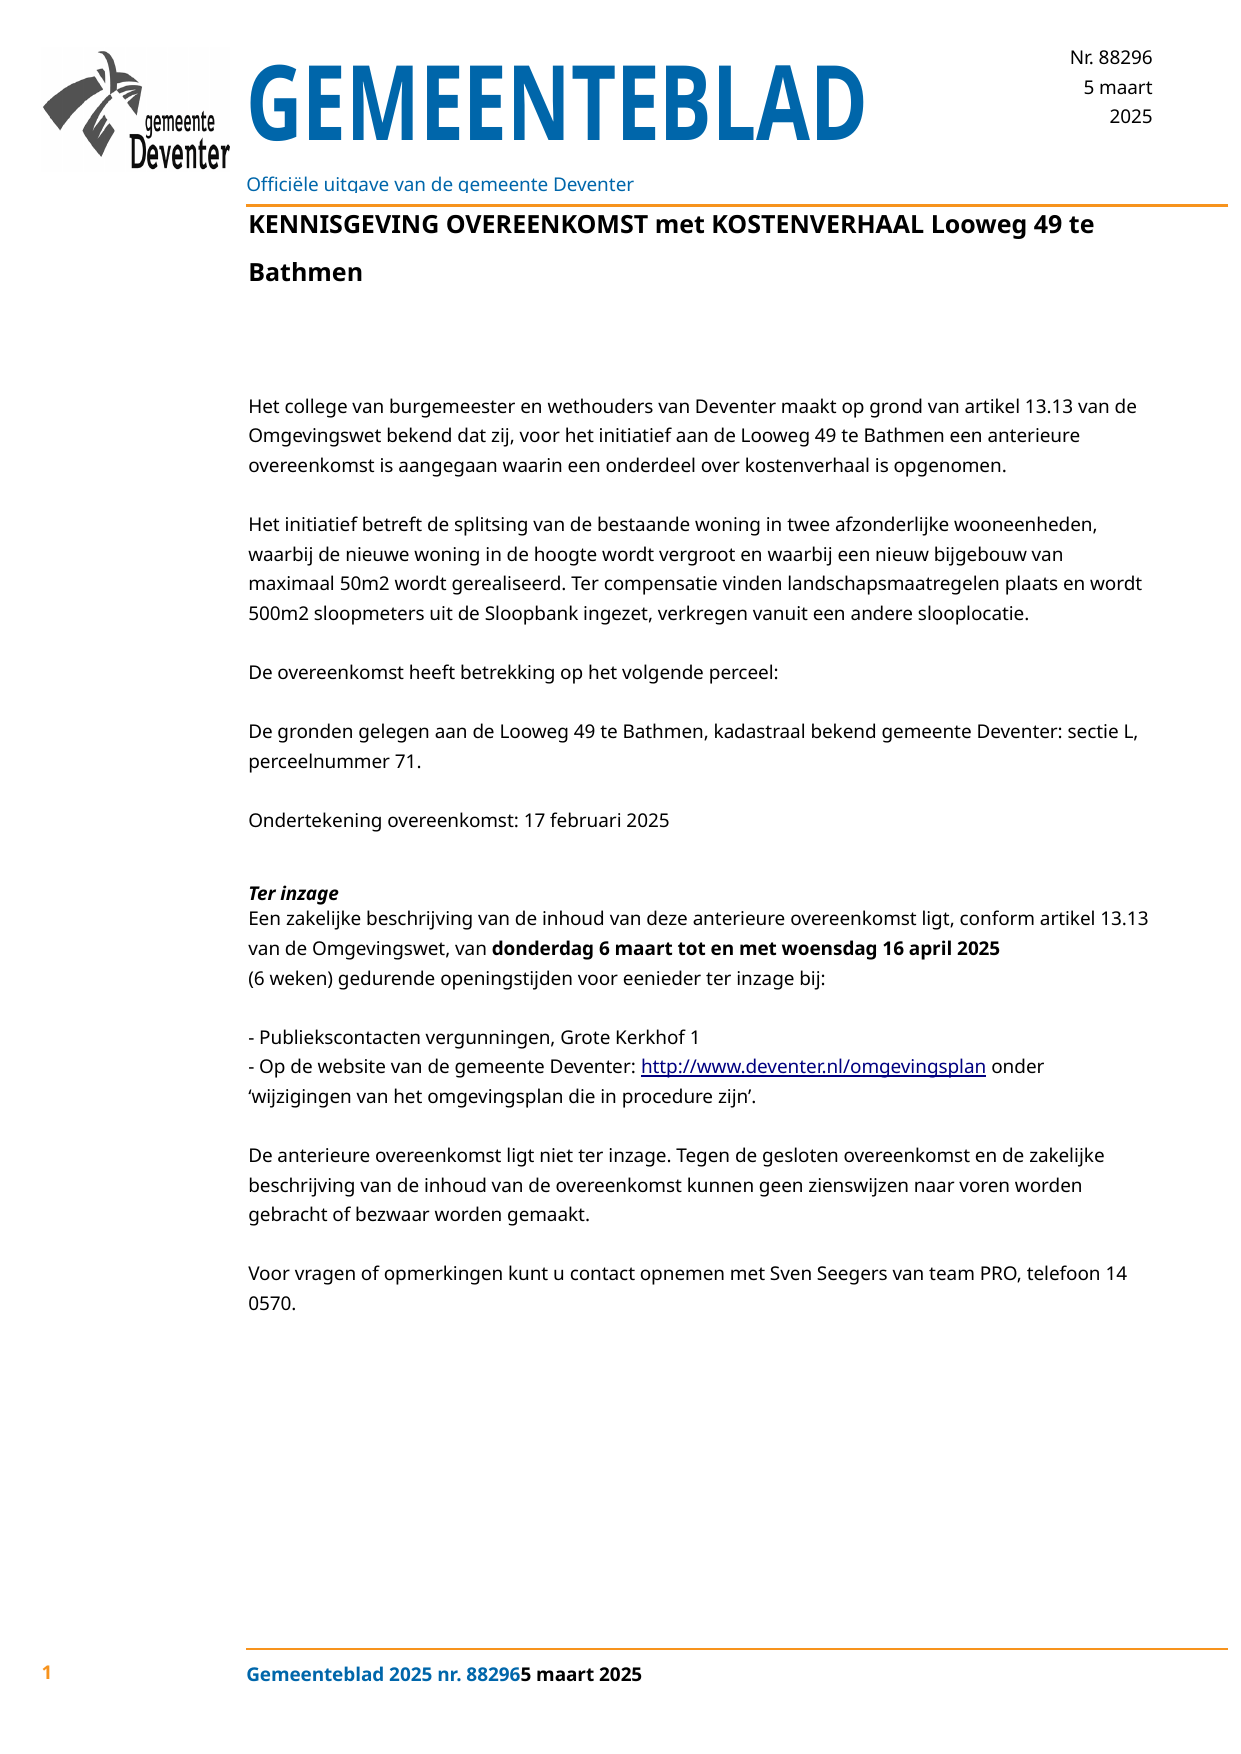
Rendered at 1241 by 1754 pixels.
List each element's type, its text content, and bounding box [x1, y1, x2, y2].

picture [41, 47, 231, 172]
text - Publiekscontacten vergunningen, Grote Kerkhof 1 [248, 1024, 1152, 1049]
text Een zakelijke beschrijving van de inhoud van deze anterieure overeenkomst ligt, conform artikel 13.13 van de Omgevingswet, van donderdag 6 maart tot en met woensdag 16 april 2025 [248, 906, 1152, 961]
text Ondertekening overeenkomst: 17 februari 2025 [248, 807, 1152, 833]
text Voor vragen of opmerkingen kunt u contact opnemen met Sven Seegers van team PRO, telefoon 14 0570. [248, 1261, 1152, 1316]
text Het initiatief betreft de splitsing van de bestaande woning in twee afzonderlijke wooneenheden, waarbij de nieuwe woning in de hoogte wordt vergroot en waarbij een nieuw bijgebouw van maximaal 50m2 wordt gerealiseerd. Ter compensatie vinden landschapsmaatregelen plaats en wordt 500m2 sloopmeters uit de Sloopbank ingezet, verkregen vanuit een andere slooplocatie. [248, 511, 1152, 626]
text De anterieure overeenkomst ligt niet ter inzage. Tegen de gesloten overeenkomst en de zakelijke beschrijving van de inhoud van de overeenkomst kunnen geen zienswijzen naar voren worden gebracht of bezwaar worden gemaakt. [248, 1142, 1152, 1227]
text De overeenkomst heeft betrekking op het volgende perceel: [248, 659, 1152, 685]
text Ter inzage [248, 880, 1152, 906]
text De gronden gelegen aan de Looweg 49 te Bathmen, kadastraal bekend gemeente Deventer: sectie L, perceelnummer 71. [248, 718, 1152, 774]
text KENNISGEVING OVEREENKOMST met KOSTENVERHAAL Looweg 49 te Bathmen [248, 207, 1152, 288]
text Het college van burgemeester en wethouders van Deventer maakt op grond van artikel 13.13 van de Omgevingswet bekend dat zij, voor het initiatief aan de Looweg 49 te Bathmen een anterieure overeenkomst is aangegaan waarin een onderdeel over kostenverhaal is opgenomen. [248, 393, 1152, 478]
text (6 weken) gedurende openingstijden voor eenieder ter inzage bij: [248, 965, 1152, 990]
text - Op de website van de gemeente Deventer: http://www.deventer.nl/omgevingsplan onder ‘wijzigingen van het omgevingsplan die in procedure zijn’. [248, 1053, 1152, 1109]
